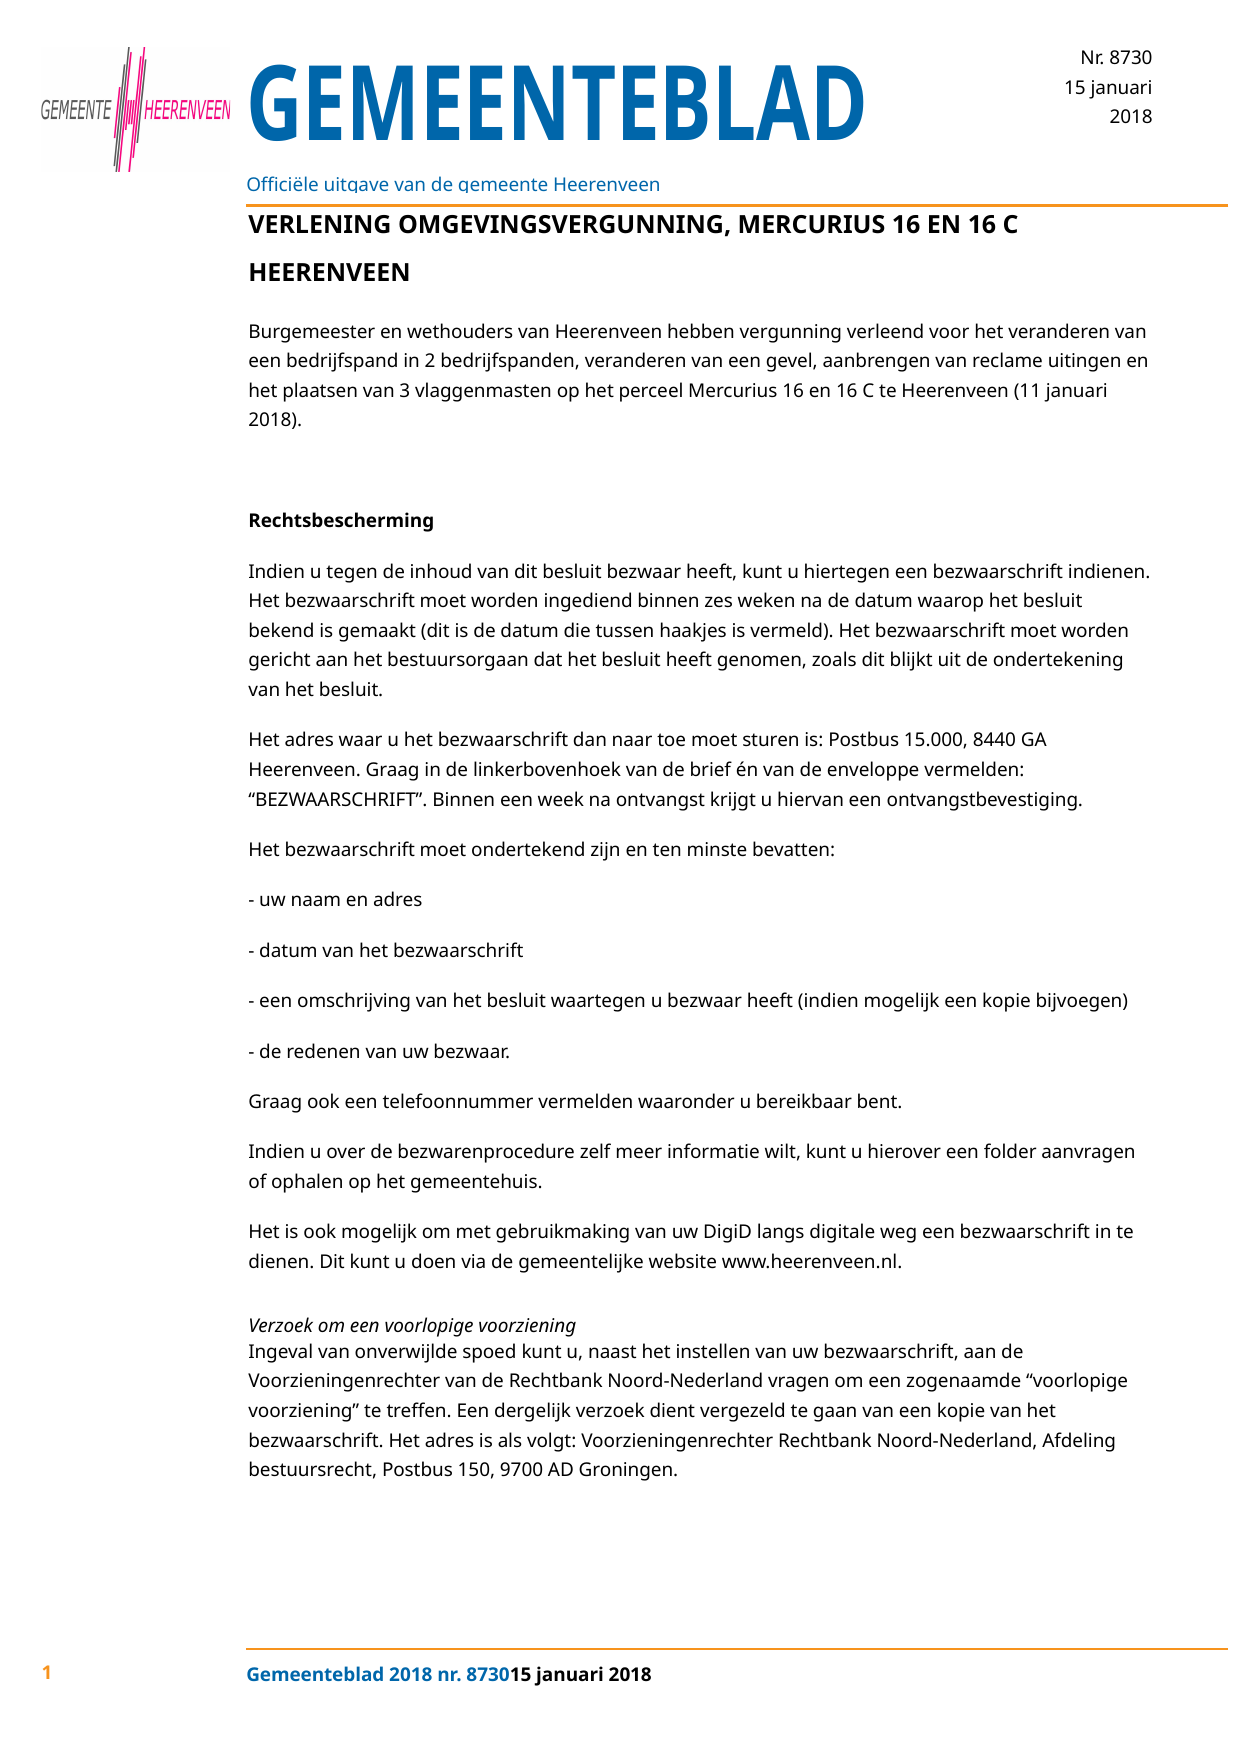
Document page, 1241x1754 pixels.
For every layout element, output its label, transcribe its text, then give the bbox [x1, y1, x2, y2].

text Burgemeester en wethouders van Heerenveen hebben vergunning verleend voor het veranderen van een bedrijfspand in 2 bedrijfspanden, veranderen van een gevel, aanbrengen van reclame uitingen en het plaatsen van 3 vlaggenmasten op het perceel Mercurius 16 en 16 C te Heerenveen (11 januari 2018). [248, 318, 1152, 432]
text - een omschrijving van het besluit waartegen u bezwaar heeft (indien mogelijk een kopie bijvoegen) [248, 987, 1152, 1013]
text Het is ook mogelijk om met gebruikmaking van uw DigiD langs digitale weg een bezwaarschrift in te dienen. Dit kunt u doen via de gemeentelijke website www.heerenveen.nl. [248, 1219, 1152, 1274]
text - datum van het bezwaarschrift [248, 937, 1152, 963]
text Indien u tegen de inhoud van dit besluit bezwaar heeft, kunt u hiertegen een bezwaarschrift indienen. Het bezwaarschrift moet worden ingediend binnen zes weken na de datum waarop het besluit bekend is gemaakt (dit is de datum die tussen haakjes is vermeld). Het bezwaarschrift moet worden gericht aan het bestuursorgaan dat het besluit heeft genomen, zoals dit blijkt uit de ondertekening van het besluit. [248, 558, 1152, 702]
text Ingeval van onverwijlde spoed kunt u, naast het instellen van uw bezwaarschrift, aan de Voorzieningenrechter van de Rechtbank Noord-Nederland vragen om een zogenaamde “voorlopige voorziening” te treffen. Een dergelijk verzoek dient vergezeld te gaan van een kopie van het bezwaarschrift. Het adres is als volgt: Voorzieningenrechter Rechtbank Noord-Nederland, Afdeling bestuursrecht, Postbus 150, 9700 AD Groningen. [248, 1338, 1152, 1482]
text Indien u over de bezwarenprocedure zelf meer informatie wilt, kunt u hierover een folder aanvragen of ophalen op het gemeentehuis. [248, 1139, 1152, 1194]
text VERLENING OMGEVINGSVERGUNNING, MERCURIUS 16 EN 16 C HEERENVEEN [248, 207, 1152, 288]
text - uw naam en adres [248, 887, 1152, 912]
text Verzoek om een voorlopige voorziening [248, 1312, 1152, 1338]
text Graag ook een telefoonnummer vermelden waaronder u bereikbaar bent. [248, 1088, 1152, 1114]
text - de redenen van uw bezwaar. [248, 1038, 1152, 1064]
picture [41, 47, 231, 172]
text Het adres waar u het bezwaarschrift dan naar toe moet sturen is: Postbus 15.000, 8440 GA Heerenveen. Graag in de linkerbovenhoek van de brief én van de enveloppe vermelden: “BEZWAARSCHRIFT”. Binnen een week na ontvangst krijgt u hiervan een ontvangstbevestiging. [248, 727, 1152, 812]
text Het bezwaarschrift moet ondertekend zijn en ten minste bevatten: [248, 836, 1152, 862]
text Rechtsbescherming [248, 507, 1152, 533]
